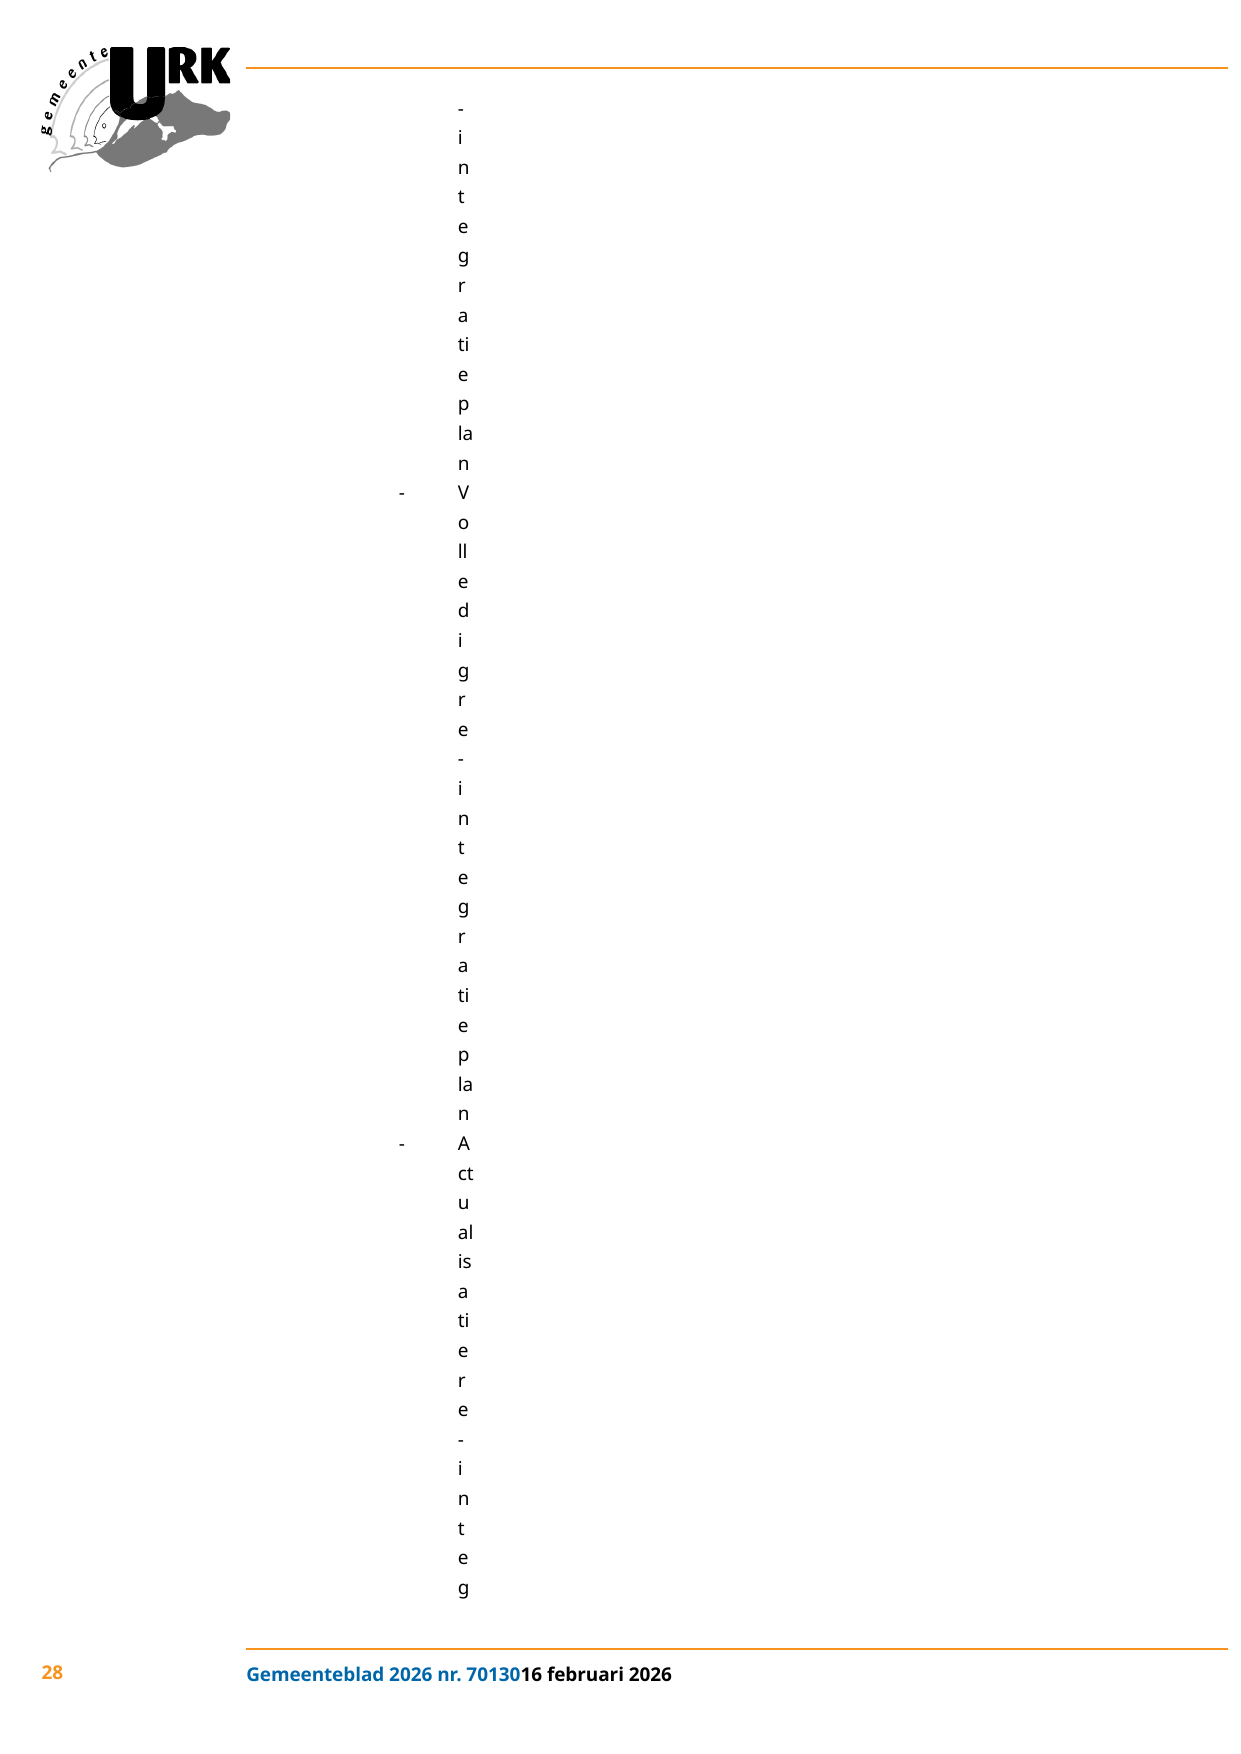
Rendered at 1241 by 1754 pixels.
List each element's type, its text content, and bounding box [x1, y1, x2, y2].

table_cell integratieplan Volledig re-integratieplan Actualisatie re-integ [399, 95, 474, 1600]
table_cell [474, 95, 700, 1600]
table_cell [1001, 95, 1152, 1600]
table_cell [248, 95, 398, 1600]
picture [41, 47, 231, 172]
table_cell [700, 95, 775, 1600]
table_cell [775, 95, 1001, 1600]
